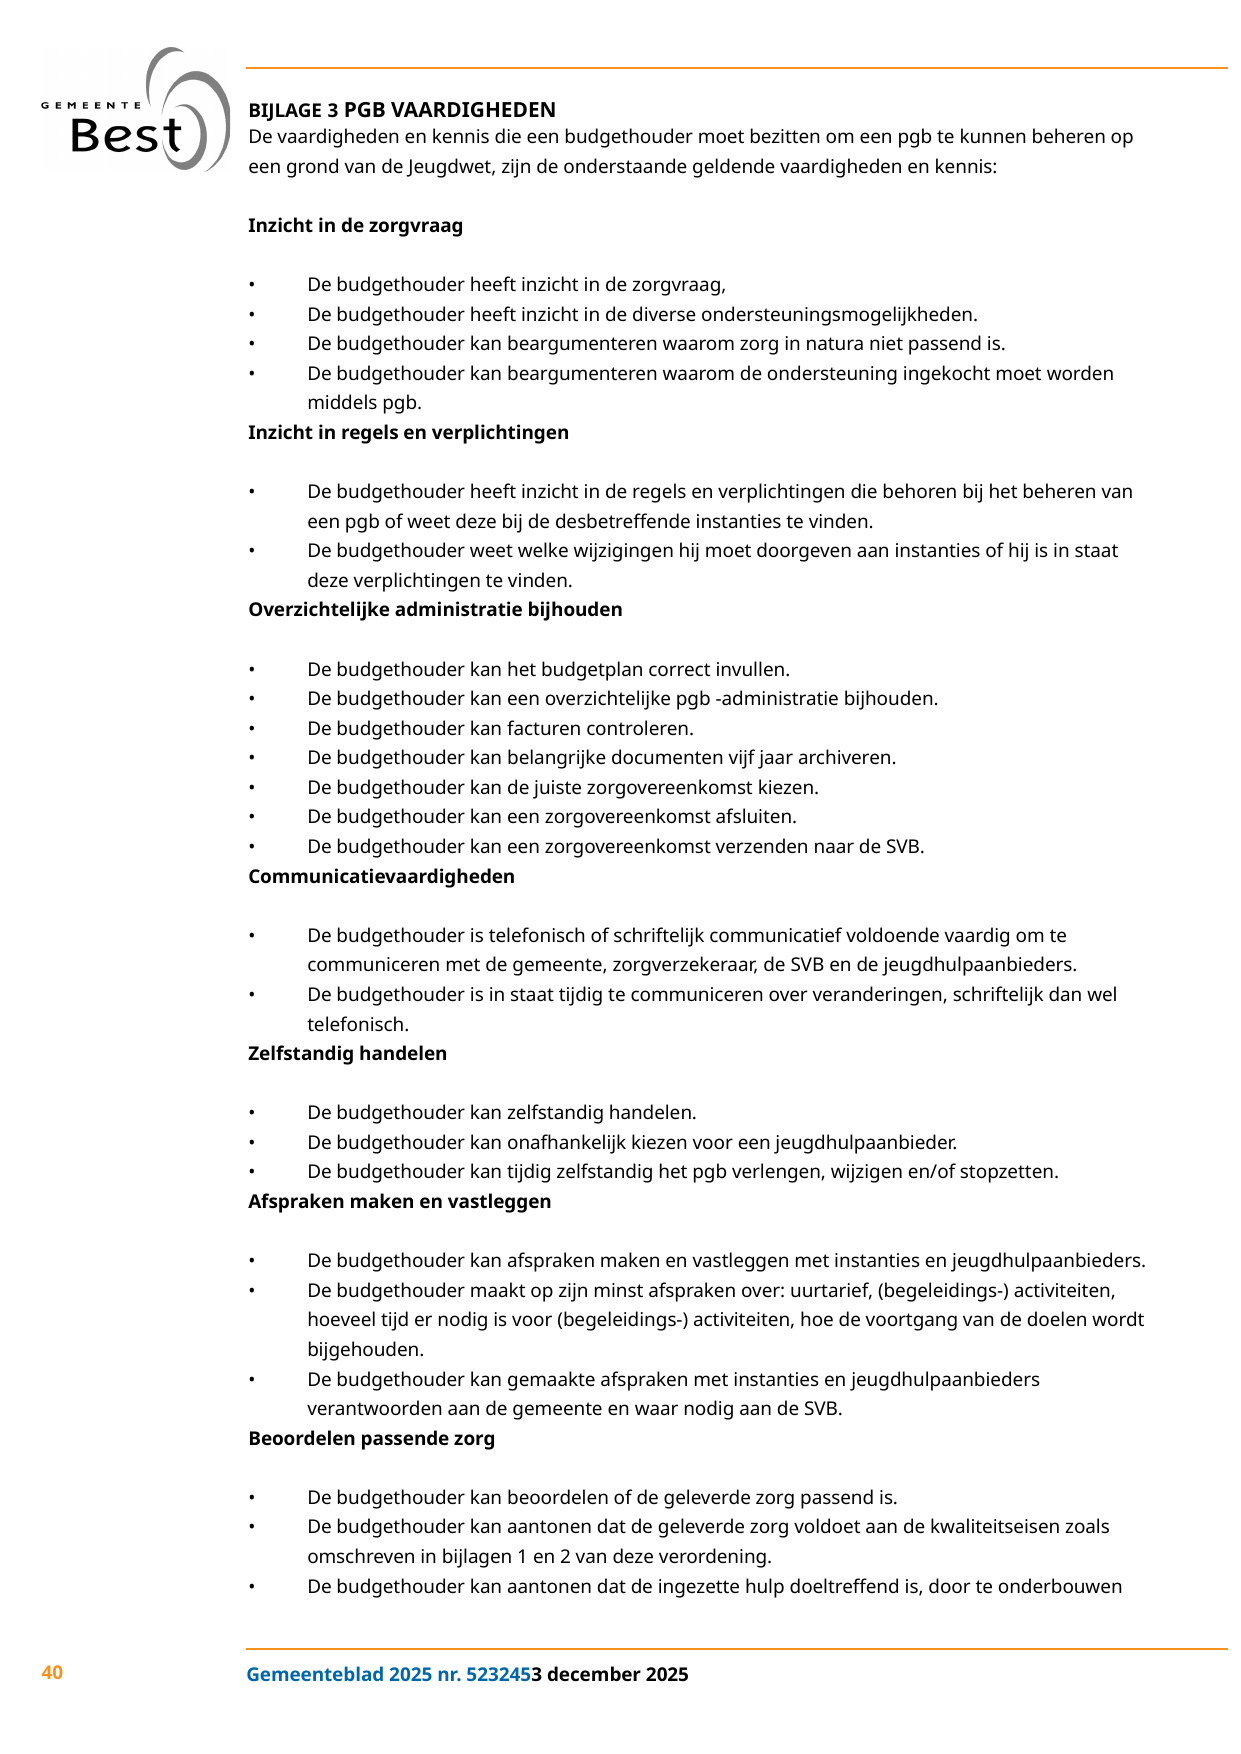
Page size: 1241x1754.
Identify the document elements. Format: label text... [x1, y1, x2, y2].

list De budgethouder kan zelfstandig handelen. [248, 1099, 1152, 1125]
list De budgethouder kan de juiste zorgovereenkomst kiezen. [248, 774, 1152, 800]
list De budgethouder kan beargumenteren waarom zorg in natura niet passend is. [248, 330, 1152, 356]
list De budgethouder kan een overzichtelijke pgb -administratie bijhouden. [248, 685, 1152, 711]
list De budgethouder kan onafhankelijk kiezen voor een jeugdhulpaanbieder. [248, 1129, 1152, 1155]
list De budgethouder kan beargumenteren waarom de ondersteuning ingekocht moet worden middels pgb. [248, 360, 1152, 415]
list De budgethouder heeft inzicht in de regels en verplichtingen die behoren bij het beheren van een pgb of weet deze bij de desbetreffende instanties te vinden. [248, 478, 1152, 534]
list De budgethouder kan het budgetplan correct invullen. [248, 656, 1152, 682]
list De budgethouder is in staat tijdig te communiceren over veranderingen, schriftelijk dan wel telefonisch. [248, 981, 1152, 1037]
text Afspraken maken en vastleggen [248, 1188, 1152, 1214]
list De budgethouder kan een zorgovereenkomst afsluiten. [248, 804, 1152, 829]
list De budgethouder kan aantonen dat de geleverde zorg voldoet aan de kwaliteitseisen zoals omschreven in bijlagen 1 en 2 van deze verordening. [248, 1514, 1152, 1569]
text Inzicht in regels en verplichtingen [248, 419, 1152, 445]
list De budgethouder weet welke wijzigingen hij moet doorgeven aan instanties of hij is in staat deze verplichtingen te vinden. [248, 537, 1152, 593]
list De budgethouder heeft inzicht in de diverse ondersteuningsmogelijkheden. [248, 301, 1152, 327]
list De budgethouder kan afspraken maken en vastleggen met instanties en jeugdhulpaanbieders. [248, 1247, 1152, 1273]
list De budgethouder is telefonisch of schriftelijk communicatief voldoende vaardig om te communiceren met de gemeente, zorgverzekeraar, de SVB en de jeugdhulpaanbieders. [248, 922, 1152, 977]
list De budgethouder kan facturen controleren. [248, 715, 1152, 741]
list De budgethouder kan gemaakte afspraken met instanties en jeugdhulpaanbieders verantwoorden aan de gemeente en waar nodig aan de SVB. [248, 1366, 1152, 1421]
list De budgethouder kan tijdig zelfstandig het pgb verlengen, wijzigen en/of stopzetten. [248, 1159, 1152, 1184]
text Beoordelen passende zorg [248, 1425, 1152, 1451]
list De budgethouder heeft inzicht in de zorgvraag, [248, 271, 1152, 297]
list De budgethouder kan een zorgovereenkomst verzenden naar de SVB. [248, 833, 1152, 859]
text De vaardigheden en kennis die een budgethouder moet bezitten om een pgb te kunnen beheren op een grond van de Jeugdwet, zijn de onderstaande geldende vaardigheden en kennis: [248, 123, 1152, 179]
list De budgethouder kan aantonen dat de ingezette hulp doeltreffend is, door te onderbouwen [248, 1573, 1152, 1599]
text Zelfstandig handelen [248, 1040, 1152, 1066]
text Overzichtelijke administratie bijhouden [248, 597, 1152, 622]
list De budgethouder kan belangrijke documenten vijf jaar archiveren. [248, 744, 1152, 770]
text Communicatievaardigheden [248, 863, 1152, 889]
text Inzicht in de zorgvraag [248, 212, 1152, 238]
list De budgethouder maakt op zijn minst afspraken over: uurtarief, (begeleidings-) activiteiten, hoeveel tijd er nodig is voor (begeleidings-) activiteiten, hoe de voortgang van de doelen wordt bijgehouden. [248, 1277, 1152, 1362]
text BIJLAGE 3 PGB VAARDIGHEDEN [248, 95, 1152, 123]
picture [41, 47, 231, 172]
list De budgethouder kan beoordelen of de geleverde zorg passend is. [248, 1484, 1152, 1510]
